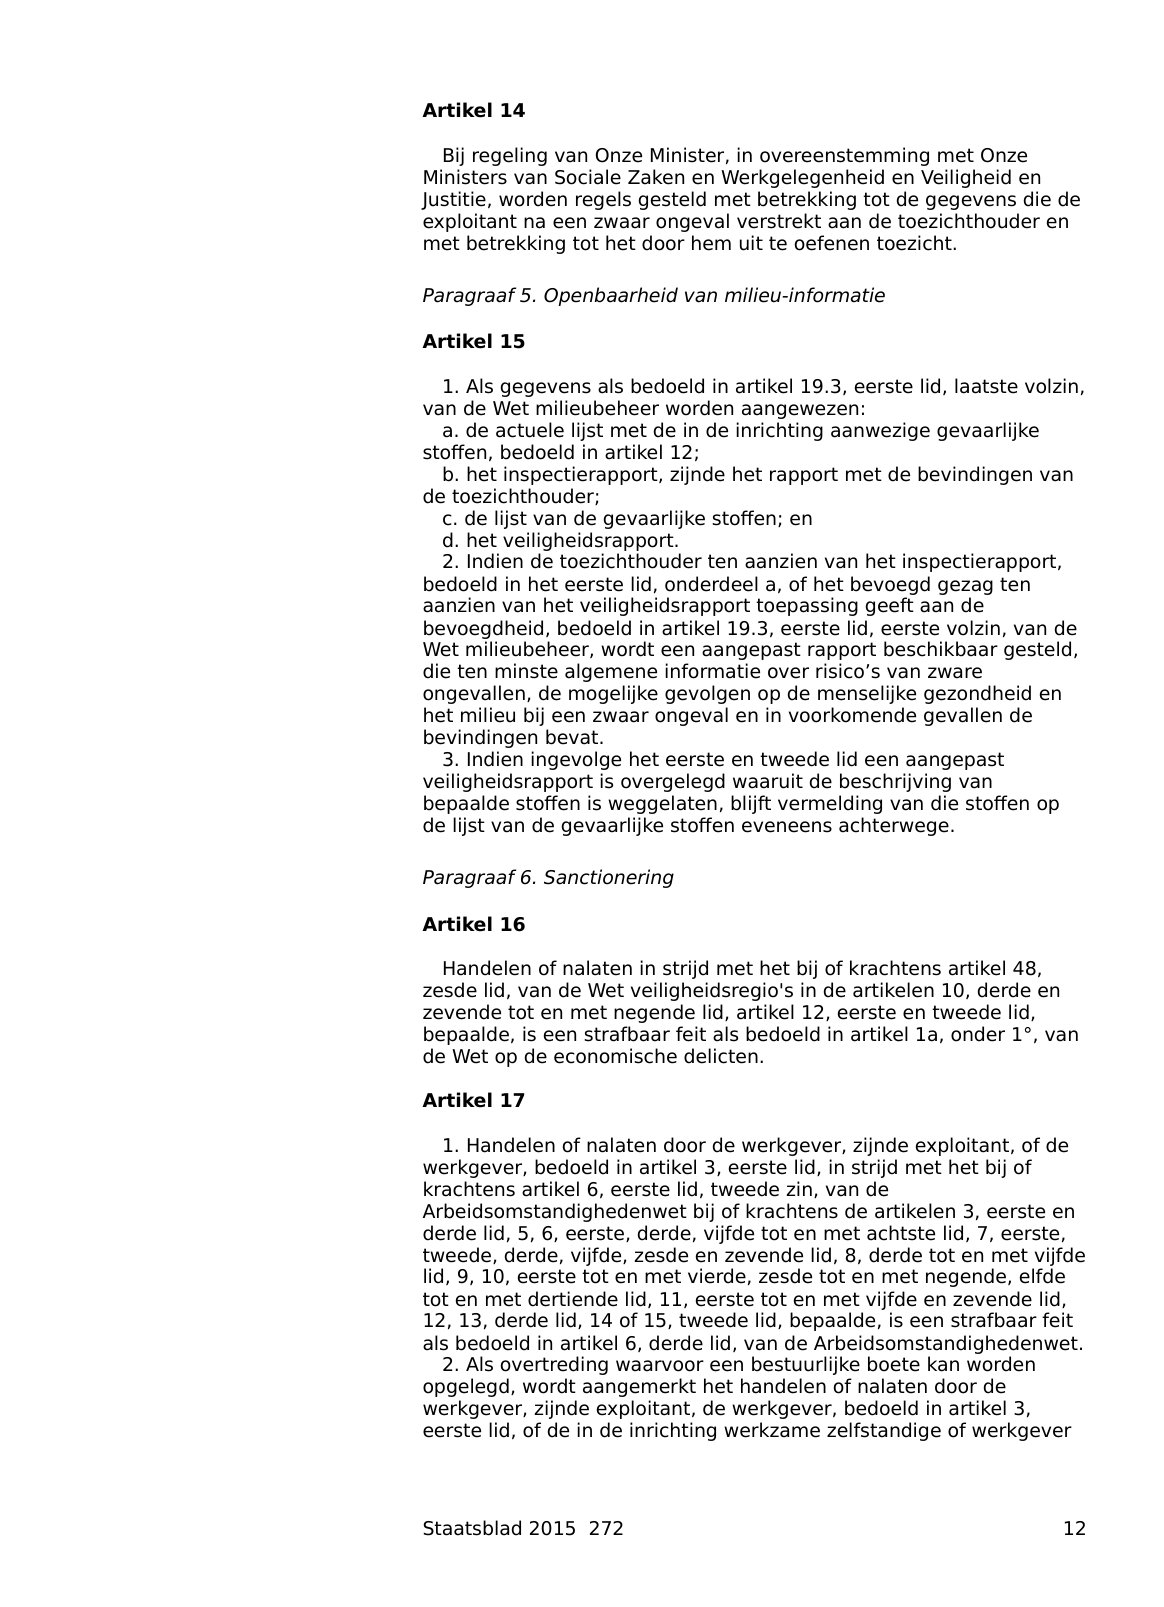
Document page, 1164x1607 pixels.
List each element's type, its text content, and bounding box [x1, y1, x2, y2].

text 3. Indien ingevolge het eerste en tweede lid een aangepast veiligheidsrapport is overgelegd waaruit de beschrijving van bepaalde stoffen is weggelaten, blijft vermelding van die stoffen op de lijst van de gevaarlijke stoffen eveneens achterwege. [422, 749, 1087, 837]
text 2. Indien de toezichthouder ten aanzien van het inspectierapport, bedoeld in het eerste lid, onderdeel a, of het bevoegd gezag ten aanzien van het veiligheidsrapport toepassing geeft aan de bevoegdheid, bedoeld in artikel 19.3, eerste lid, eerste volzin, van de Wet milieubeheer, wordt een aangepast rapport beschikbaar gesteld, die ten minste algemene informatie over risico’s van zware ongevallen, de mogelijke gevolgen op de menselijke gezondheid en het milieu bij een zwaar ongeval en in voorkomende gevallen de bevindingen bevat. [422, 551, 1087, 749]
text Handelen of nalaten in strijd met het bij of krachtens artikel 48, zesde lid, van de Wet veiligheidsregio's in de artikelen 10, derde en zevende tot en met negende lid, artikel 12, eerste en tweede lid, bepaalde, is een strafbaar feit als bedoeld in artikel 1a, onder 1°, van de Wet op de economische delicten. [422, 958, 1087, 1068]
subtitle Paragraaf 5. Openbaarheid van milieu-informatie [422, 284, 1087, 306]
text Bij regeling van Onze Minister, in overeenstemming met Onze Ministers van Sociale Zaken en Werkgelegenheid en Veiligheid en Justitie, worden regels gesteld met betrekking tot de gegevens die de exploitant na een zwaar ongeval verstrekt aan de toezichthouder en met betrekking tot het door hem uit te oefenen toezicht. [422, 144, 1087, 254]
subtitle Artikel 17 [422, 1090, 1087, 1112]
text a. de actuele lijst met de in de inrichting aanwezige gevaarlijke stoffen, bedoeld in artikel 12; [422, 419, 1087, 463]
text c. de lijst van de gevaarlijke stoffen; en [422, 507, 1087, 529]
text d. het veiligheidsrapport. [422, 529, 1087, 551]
subtitle Artikel 14 [422, 100, 1087, 122]
subtitle Artikel 15 [422, 331, 1087, 353]
text b. het inspectierapport, zijnde het rapport met de bevindingen van de toezichthouder; [422, 463, 1087, 507]
subtitle Paragraaf 6. Sanctionering [422, 867, 1087, 889]
subtitle Artikel 16 [422, 914, 1087, 936]
text 1. Als gegevens als bedoeld in artikel 19.3, eerste lid, laatste volzin, van de Wet milieubeheer worden aangewezen: [422, 376, 1087, 419]
text 2. Als overtreding waarvoor een bestuurlijke boete kan worden opgelegd, wordt aangemerkt het handelen of nalaten door de werkgever, zijnde exploitant, de werkgever, bedoeld in artikel 3, eerste lid, of de in de inrichting werkzame zelfstandige of werkgever [422, 1354, 1087, 1442]
text 1. Handelen of nalaten door de werkgever, zijnde exploitant, of de werkgever, bedoeld in artikel 3, eerste lid, in strijd met het bij of krachtens artikel 6, eerste lid, tweede zin, van de Arbeidsomstandighedenwet bij of krachtens de artikelen 3, eerste en derde lid, 5, 6, eerste, derde, vijfde tot en met achtste lid, 7, eerste, tweede, derde, vijfde, zesde en zevende lid, 8, derde tot en met vijfde lid, 9, 10, eerste tot en met vierde, zesde tot en met negende, elfde tot en met dertiende lid, 11, eerste tot en met vijfde en zevende lid, 12, 13, derde lid, 14 of 15, tweede lid, bepaalde, is een strafbaar feit als bedoeld in artikel 6, derde lid, van de Arbeidsomstandighedenwet. [422, 1134, 1087, 1354]
